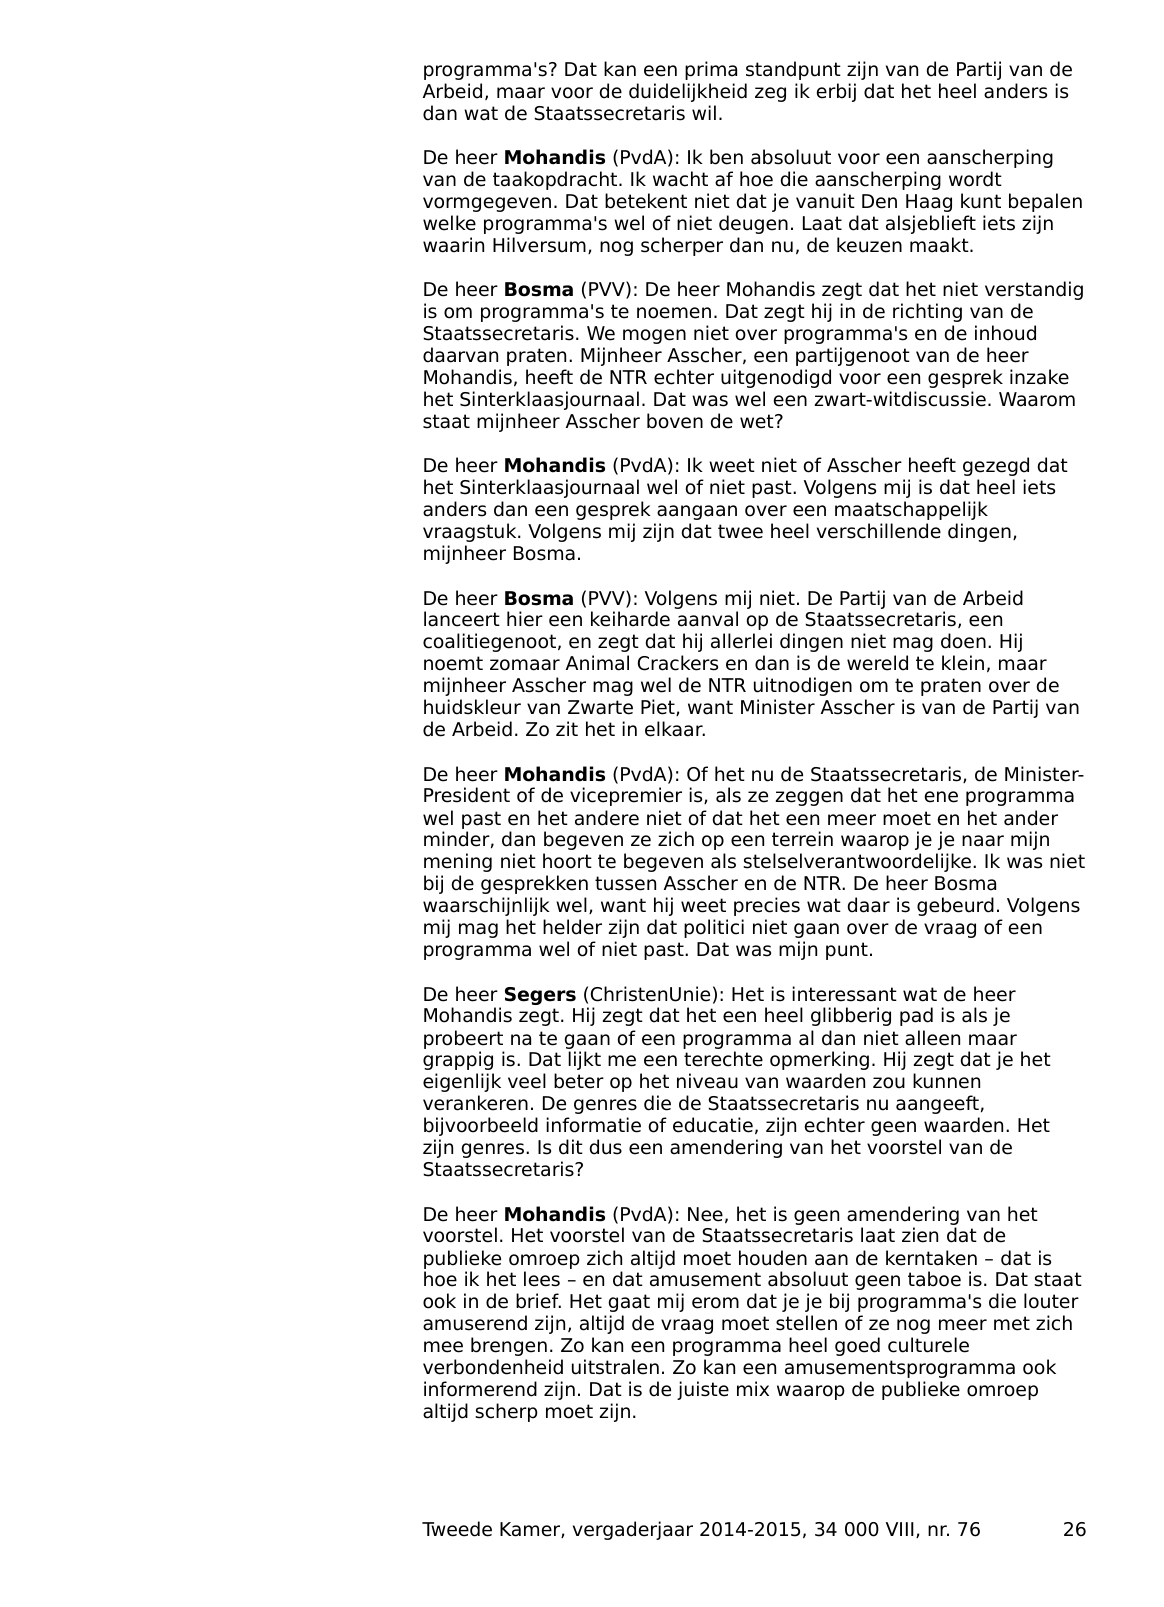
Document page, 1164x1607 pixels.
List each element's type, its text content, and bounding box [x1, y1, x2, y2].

text De heer Bosma (PVV): Volgens mij niet. De Partij van de Arbeid lanceert hier een keiharde aanval op de Staatssecretaris, een coalitiegenoot, en zegt dat hij allerlei dingen niet mag doen. Hij noemt zomaar Animal Crackers en dan is de wereld te klein, maar mijnheer Asscher mag wel de NTR uitnodigen om te praten over de huidskleur van Zwarte Piet, want Minister Asscher is van de Partij van de Arbeid. Zo zit het in elkaar. [422, 587, 1087, 741]
text De heer Bosma (PVV): De heer Mohandis zegt dat het niet verstandig is om programma's te noemen. Dat zegt hij in de richting van de Staatssecretaris. We mogen niet over programma's en de inhoud daarvan praten. Mijnheer Asscher, een partijgenoot van de heer Mohandis, heeft de NTR echter uitgenodigd voor een gesprek inzake het Sinterklaasjournaal. Dat was wel een zwart-witdiscussie. Waarom staat mijnheer Asscher boven de wet? [422, 279, 1087, 433]
text De heer Mohandis (PvdA): Nee, het is geen amendering van het voorstel. Het voorstel van de Staatssecretaris laat zien dat de publieke omroep zich altijd moet houden aan de kerntaken – dat is hoe ik het lees – en dat amusement absoluut geen taboe is. Dat staat ook in de brief. Het gaat mij erom dat je je bij programma's die louter amuserend zijn, altijd de vraag moet stellen of ze nog meer met zich mee brengen. Zo kan een programma heel goed culturele verbondenheid uitstralen. Zo kan een amusementsprogramma ook informerend zijn. Dat is de juiste mix waarop de publieke omroep altijd scherp moet zijn. [422, 1203, 1087, 1423]
text De heer Mohandis (PvdA): Of het nu de Staatssecretaris, de Minister-President of de vicepremier is, als ze zeggen dat het ene programma wel past en het andere niet of dat het een meer moet en het ander minder, dan begeven ze zich op een terrein waarop je je naar mijn mening niet hoort te begeven als stelselverantwoordelijke. Ik was niet bij de gesprekken tussen Asscher en de NTR. De heer Bosma waarschijnlijk wel, want hij weet precies wat daar is gebeurd. Volgens mij mag het helder zijn dat politici niet gaan over de vraag of een programma wel of niet past. Dat was mijn punt. [422, 763, 1087, 961]
text De heer Mohandis (PvdA): Ik ben absoluut voor een aanscherping van de taakopdracht. Ik wacht af hoe die aanscherping wordt vormgegeven. Dat betekent niet dat je vanuit Den Haag kunt bepalen welke programma's wel of niet deugen. Laat dat alsjeblieft iets zijn waarin Hilversum, nog scherper dan nu, de keuzen maakt. [422, 147, 1087, 257]
text programma's? Dat kan een prima standpunt zijn van de Partij van de Arbeid, maar voor de duidelijkheid zeg ik erbij dat het heel anders is dan wat de Staatssecretaris wil. [422, 59, 1087, 125]
text De heer Mohandis (PvdA): Ik weet niet of Asscher heeft gezegd dat het Sinterklaasjournaal wel of niet past. Volgens mij is dat heel iets anders dan een gesprek aangaan over een maatschappelijk vraagstuk. Volgens mij zijn dat twee heel verschillende dingen, mijnheer Bosma. [422, 455, 1087, 565]
text De heer Segers (ChristenUnie): Het is interessant wat de heer Mohandis zegt. Hij zegt dat het een heel glibberig pad is als je probeert na te gaan of een programma al dan niet alleen maar grappig is. Dat lijkt me een terechte opmerking. Hij zegt dat je het eigenlijk veel beter op het niveau van waarden zou kunnen verankeren. De genres die de Staatssecretaris nu aangeeft, bijvoorbeeld informatie of educatie, zijn echter geen waarden. Het zijn genres. Is dit dus een amendering van het voorstel van de Staatssecretaris? [422, 983, 1087, 1181]
